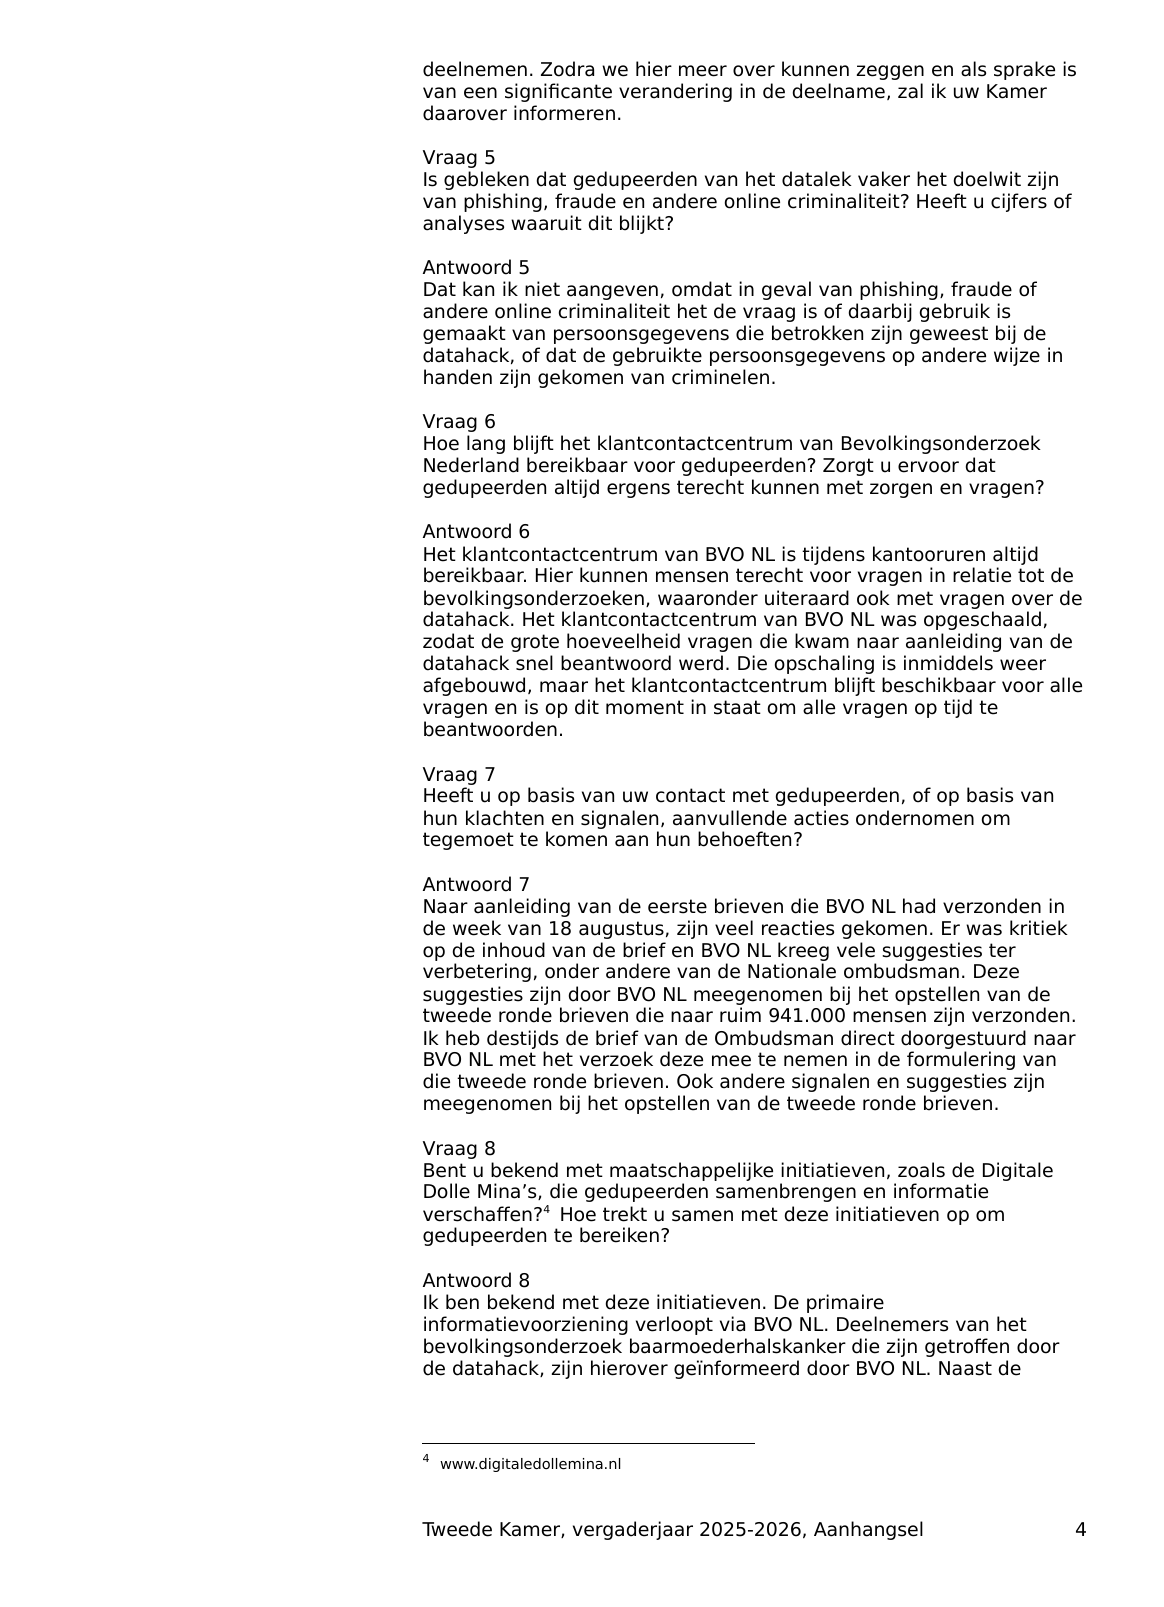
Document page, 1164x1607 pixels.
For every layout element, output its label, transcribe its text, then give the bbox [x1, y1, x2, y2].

text Hoe lang blijft het klantcontactcentrum van Bevolkingsonderzoek Nederland bereikbaar voor gedupeerden? Zorgt u ervoor dat gedupeerden altijd ergens terecht kunnen met zorgen en vragen? [422, 433, 1087, 499]
text Vraag 7 [422, 763, 1087, 785]
text Dat kan ik niet aangeven, omdat in geval van phishing, fraude of andere online criminaliteit het de vraag is of daarbij gebruik is gemaakt van persoonsgegevens die betrokken zijn geweest bij de datahack, of dat de gebruikte persoonsgegevens op andere wijze in handen zijn gekomen van criminelen. [422, 279, 1087, 389]
text Antwoord 6 [422, 521, 1087, 543]
text Antwoord 7 [422, 873, 1087, 896]
text Is gebleken dat gedupeerden van het datalek vaker het doelwit zijn van phishing, fraude en andere online criminaliteit? Heeft u cijfers of analyses waaruit dit blijkt? [422, 169, 1087, 235]
text Vraag 8 [422, 1137, 1087, 1159]
text Ik ben bekend met deze initiatieven. De primaire informatievoorziening verloopt via BVO NL. Deelnemers van het bevolkingsonderzoek baarmoederhalskanker die zijn getroffen door de datahack, zijn hierover geïnformeerd door BVO NL. Naast de [422, 1292, 1087, 1379]
text Antwoord 8 [422, 1269, 1087, 1292]
text Vraag 6 [422, 411, 1087, 433]
text Heeft u op basis van uw contact met gedupeerden, of op basis van hun klachten en signalen, aanvullende acties ondernomen om tegemoet te komen aan hun behoeften? [422, 785, 1087, 851]
text Antwoord 5 [422, 257, 1087, 279]
text Vraag 5 [422, 147, 1087, 169]
text Het klantcontactcentrum van BVO NL is tijdens kantooruren altijd bereikbaar. Hier kunnen mensen terecht voor vragen in relatie tot de bevolkingsonderzoeken, waaronder uiteraard ook met vragen over de datahack. Het klantcontactcentrum van BVO NL was opgeschaald, zodat de grote hoeveelheid vragen die kwam naar aanleiding van de datahack snel beantwoord werd. Die opschaling is inmiddels weer afgebouwd, maar het klantcontactcentrum blijft beschikbaar voor alle vragen en is op dit moment in staat om alle vragen op tijd te beantwoorden. [422, 543, 1087, 741]
text Bent u bekend met maatschappelijke initiatieven, zoals de Digitale Dolle Mina’s, die gedupeerden samenbrengen en informatie verschaffen? Hoe trekt u samen met deze initiatieven op om gedupeerden te bereiken? [422, 1159, 1087, 1247]
text Naar aanleiding van de eerste brieven die BVO NL had verzonden in de week van 18 augustus, zijn veel reacties gekomen. Er was kritiek op de inhoud van de brief en BVO NL kreeg vele suggesties ter verbetering, onder andere van de Nationale ombudsman. Deze suggesties zijn door BVO NL meegenomen bij het opstellen van de tweede ronde brieven die naar ruim 941.000 mensen zijn verzonden. Ik heb destijds de brief van de Ombudsman direct doorgestuurd naar BVO NL met het verzoek deze mee te nemen in de formulering van die tweede ronde brieven. Ook andere signalen en suggesties zijn meegenomen bij het opstellen van de tweede ronde brieven. [422, 896, 1087, 1115]
text deelnemen. Zodra we hier meer over kunnen zeggen en als sprake is van een significante verandering in de deelname, zal ik uw Kamer daarover informeren. [422, 59, 1087, 125]
text www.digitaledollemina.nl [422, 1452, 1087, 1474]
